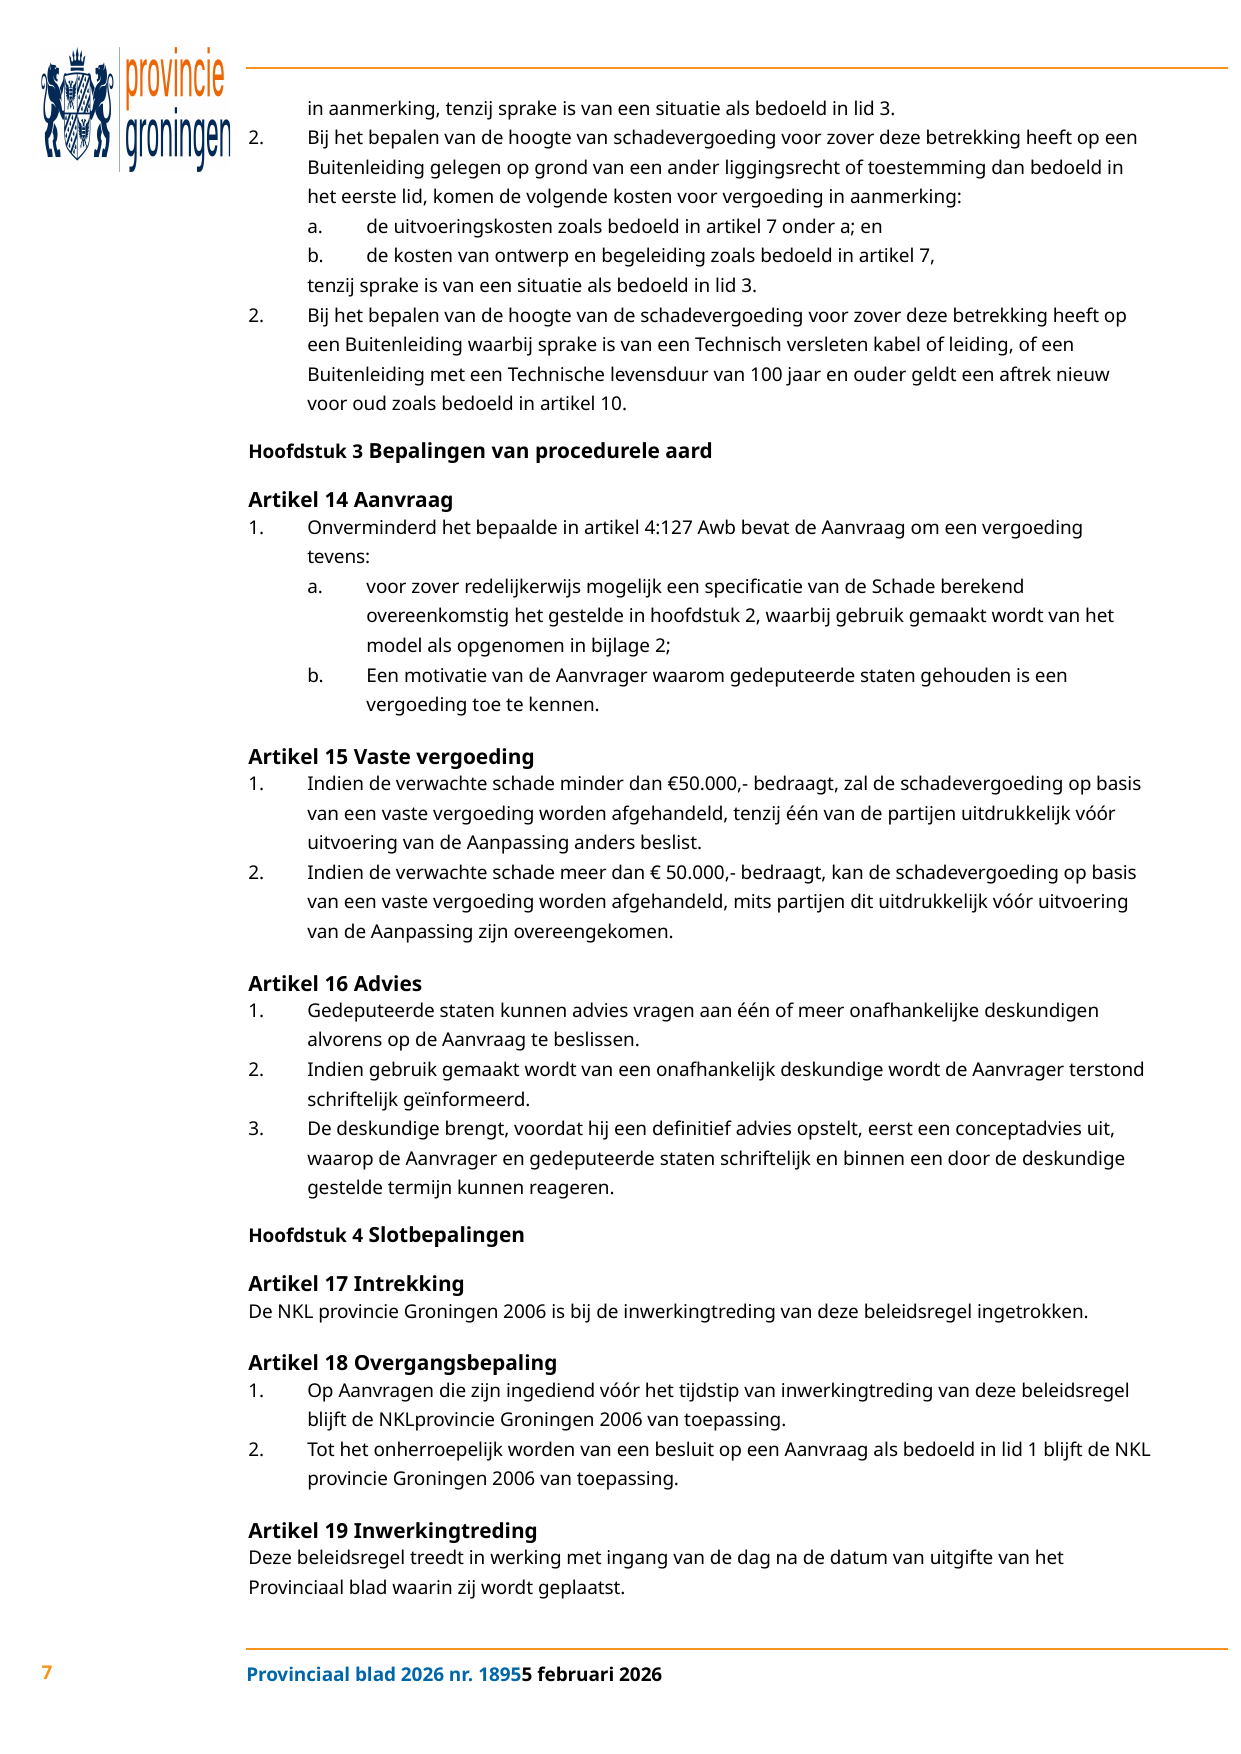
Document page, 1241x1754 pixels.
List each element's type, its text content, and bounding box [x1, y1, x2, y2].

list de uitvoeringskosten zoals bedoeld in artikel 7 onder a; en [307, 213, 1152, 239]
list in aanmerking, tenzij sprake is van een situatie als bedoeld in lid 3. [248, 95, 1152, 121]
text Hoofdstuk 3 Bepalingen van procedurele aard [248, 436, 1152, 465]
text Artikel 18 Overgangsbepaling [248, 1348, 1152, 1377]
list Onverminderd het bepaalde in artikel 4:127 Awb bevat de Aanvraag om een vergoeding tevens: [248, 514, 1152, 569]
text Hoofdstuk 4 Slotbepalingen [248, 1220, 1152, 1249]
text Artikel 14 Aanvraag [248, 486, 1152, 514]
text De NKL provincie Groningen 2006 is bij de inwerkingtreding van deze beleidsregel ingetrokken. [248, 1298, 1152, 1324]
list Op Aanvragen die zijn ingediend vóór het tijdstip van inwerkingtreding van deze beleidsregel blijft de NKLprovincie Groningen 2006 van toepassing. [248, 1377, 1152, 1432]
list De deskundige brengt, voordat hij een definitief advies opstelt, eerst een conceptadvies uit, waarop de Aanvrager en gedeputeerde staten schriftelijk en binnen een door de deskundige gestelde termijn kunnen reageren. [248, 1115, 1152, 1200]
text Deze beleidsregel treedt in werking met ingang van de dag na de datum van uitgifte van het Provinciaal blad waarin zij wordt geplaatst. [248, 1544, 1152, 1600]
list Indien de verwachte schade meer dan € 50.000,- bedraagt, kan de schadevergoeding op basis van een vaste vergoeding worden afgehandeld, mits partijen dit uitdrukkelijk vóór uitvoering van de Aanpassing zijn overeengekomen. [248, 859, 1152, 944]
text Artikel 17 Intrekking [248, 1269, 1152, 1298]
text Artikel 19 Inwerkingtreding [248, 1516, 1152, 1544]
list Indien de verwachte schade minder dan €50.000,- bedraagt, zal de schadevergoeding op basis van een vaste vergoeding worden afgehandeld, tenzij één van de partijen uitdrukkelijk vóór uitvoering van de Aanpassing anders beslist. [248, 770, 1152, 855]
list Een motivatie van de Aanvrager waarom gedeputeerde staten gehouden is een vergoeding toe te kennen. [307, 662, 1152, 717]
picture [41, 47, 231, 172]
list Indien gebruik gemaakt wordt van een onafhankelijk deskundige wordt de Aanvrager terstond schriftelijk geïnformeerd. [248, 1056, 1152, 1112]
list tenzij sprake is van een situatie als bedoeld in lid 3. [248, 272, 1152, 298]
list Bij het bepalen van de hoogte van de schadevergoeding voor zover deze betrekking heeft op een Buitenleiding waarbij sprake is van een Technisch versleten kabel of leiding, of een Buitenleiding met een Technische levensduur van 100 jaar en ouder geldt een aftrek nieuw voor oud zoals bedoeld in artikel 10. [248, 302, 1152, 416]
list Tot het onherroepelijk worden van een besluit op een Aanvraag als bedoeld in lid 1 blijft de NKL provincie Groningen 2006 van toepassing. [248, 1436, 1152, 1491]
list voor zover redelijkerwijs mogelijk een specificatie van de Schade berekend overeenkomstig het gestelde in hoofdstuk 2, waarbij gebruik gemaakt wordt van het model als opgenomen in bijlage 2; [307, 573, 1152, 658]
text Artikel 16 Advies [248, 969, 1152, 997]
text Artikel 15 Vaste vergoeding [248, 742, 1152, 770]
list Gedeputeerde staten kunnen advies vragen aan één of meer onafhankelijke deskundigen alvorens op de Aanvraag te beslissen. [248, 997, 1152, 1052]
list Bij het bepalen van de hoogte van schadevergoeding voor zover deze betrekking heeft op een Buitenleiding gelegen op grond van een ander liggingsrecht of toestemming dan bedoeld in het eerste lid, komen de volgende kosten voor vergoeding in aanmerking: [248, 124, 1152, 209]
list de kosten van ontwerp en begeleiding zoals bedoeld in artikel 7, [307, 243, 1152, 268]
